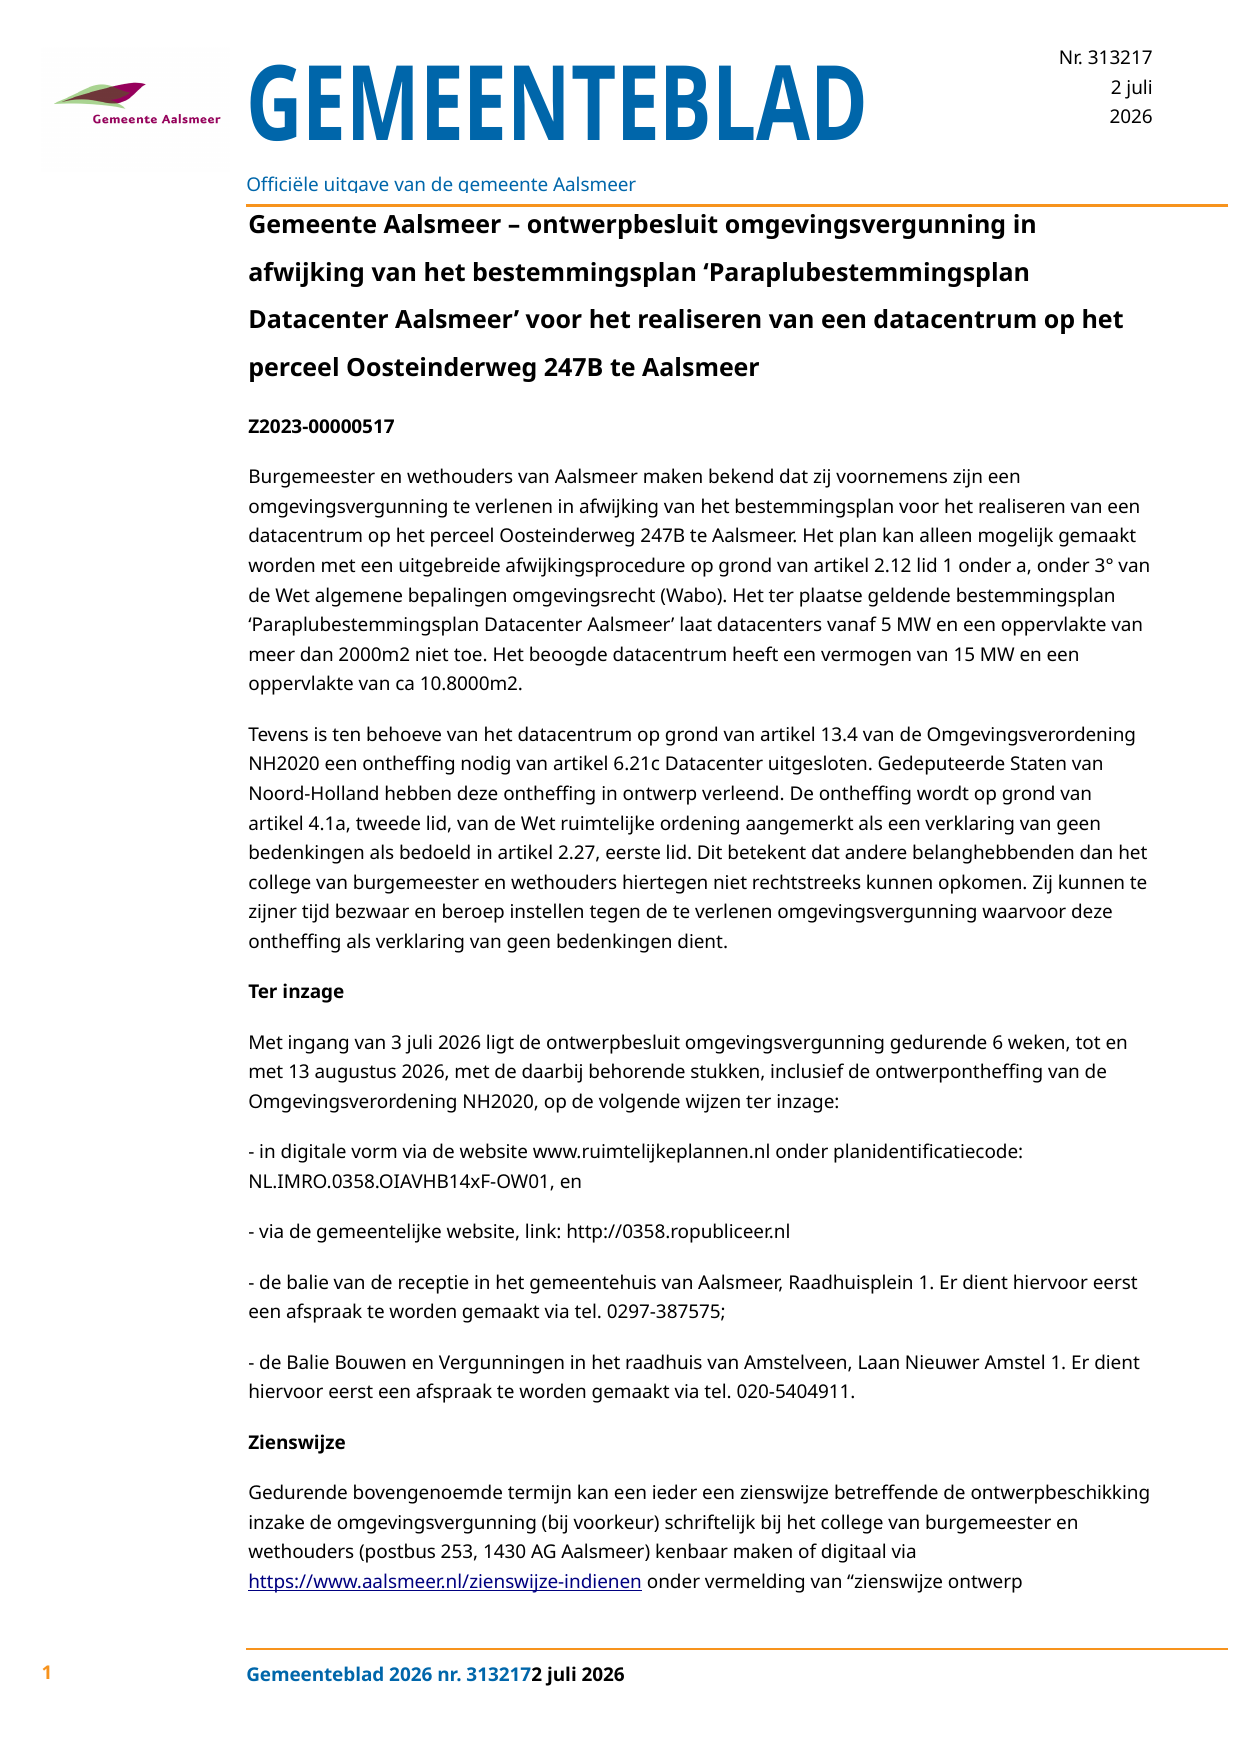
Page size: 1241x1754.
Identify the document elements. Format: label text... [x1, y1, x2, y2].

text - in digitale vorm via de website www.ruimtelijkeplannen.nl onder planidentificatiecode: NL.IMRO.0358.OIAVHB14xF-OW01, en [248, 1138, 1152, 1194]
text Gedurende bovengenoemde termijn kan een ieder een zienswijze betreffende de ontwerpbeschikking inzake de omgevingsvergunning (bij voorkeur) schriftelijk bij het college van burgemeester en wethouders (postbus 253, 1430 AG Aalsmeer) kenbaar maken of digitaal via https://www.aalsmeer.nl/zienswijze-indienen onder vermelding van “zienswijze ontwerp [248, 1479, 1152, 1594]
text - de balie van de receptie in het gemeentehuis van Aalsmeer, Raadhuisplein 1. Er dient hiervoor eerst een afspraak te worden gemaakt via tel. 0297-387575; [248, 1269, 1152, 1324]
text Tevens is ten behoeve van het datacentrum op grond van artikel 13.4 van de Omgevingsverordening NH2020 een ontheffing nodig van artikel 6.21c Datacenter uitgesloten. Gedeputeerde Staten van Noord-Holland hebben deze ontheffing in ontwerp verleend. De ontheffing wordt op grond van artikel 4.1a, tweede lid, van de Wet ruimtelijke ordening aangemerkt als een verklaring van geen bedenkingen als bedoeld in artikel 2.27, eerste lid. Dit betekent dat andere belanghebbenden dan het college van burgemeester en wethouders hiertegen niet rechtstreeks kunnen opkomen. Zij kunnen te zijner tijd bezwaar en beroep instellen tegen de te verlenen omgevingsvergunning waarvoor deze ontheffing als verklaring van geen bedenkingen dient. [248, 721, 1152, 954]
text Met ingang van 3 juli 2026 ligt de ontwerpbesluit omgevingsvergunning gedurende 6 weken, tot en met 13 augustus 2026, met de daarbij behorende stukken, inclusief de ontwerpontheffing van de Omgevingsverordening NH2020, op de volgende wijzen ter inzage: [248, 1029, 1152, 1114]
text - de Balie Bouwen en Vergunningen in het raadhuis van Amstelveen, Laan Nieuwer Amstel 1. Er dient hiervoor eerst een afspraak te worden gemaakt via tel. 020-5404911. [248, 1349, 1152, 1404]
text - via de gemeentelijke website, link: http://0358.ropubliceer.nl [248, 1218, 1152, 1244]
text Gemeente Aalsmeer – ontwerpbesluit omgevingsvergunning in afwijking van het bestemmingsplan ‘Paraplubestemmingsplan Datacenter Aalsmeer’ voor het realiseren van een datacentrum op het perceel Oosteinderweg 247B te Aalsmeer [248, 207, 1152, 384]
picture [41, 47, 231, 172]
text Z2023-00000517 [248, 413, 1152, 439]
text Burgemeester en wethouders van Aalsmeer maken bekend dat zij voornemens zijn een omgevingsvergunning te verlenen in afwijking van het bestemmingsplan voor het realiseren van een datacentrum op het perceel Oosteinderweg 247B te Aalsmeer. Het plan kan alleen mogelijk gemaakt worden met een uitgebreide afwijkingsprocedure op grond van artikel 2.12 lid 1 onder a, onder 3° van de Wet algemene bepalingen omgevingsrecht (Wabo). Het ter plaatse geldende bestemmingsplan ‘Paraplubestemmingsplan Datacenter Aalsmeer’ laat datacenters vanaf 5 MW en een oppervlakte van meer dan 2000m2 niet toe. Het beoogde datacentrum heeft een vermogen van 15 MW en een oppervlakte van ca 10.8000m2. [248, 463, 1152, 696]
text Ter inzage [248, 978, 1152, 1004]
text Zienswijze [248, 1429, 1152, 1455]
